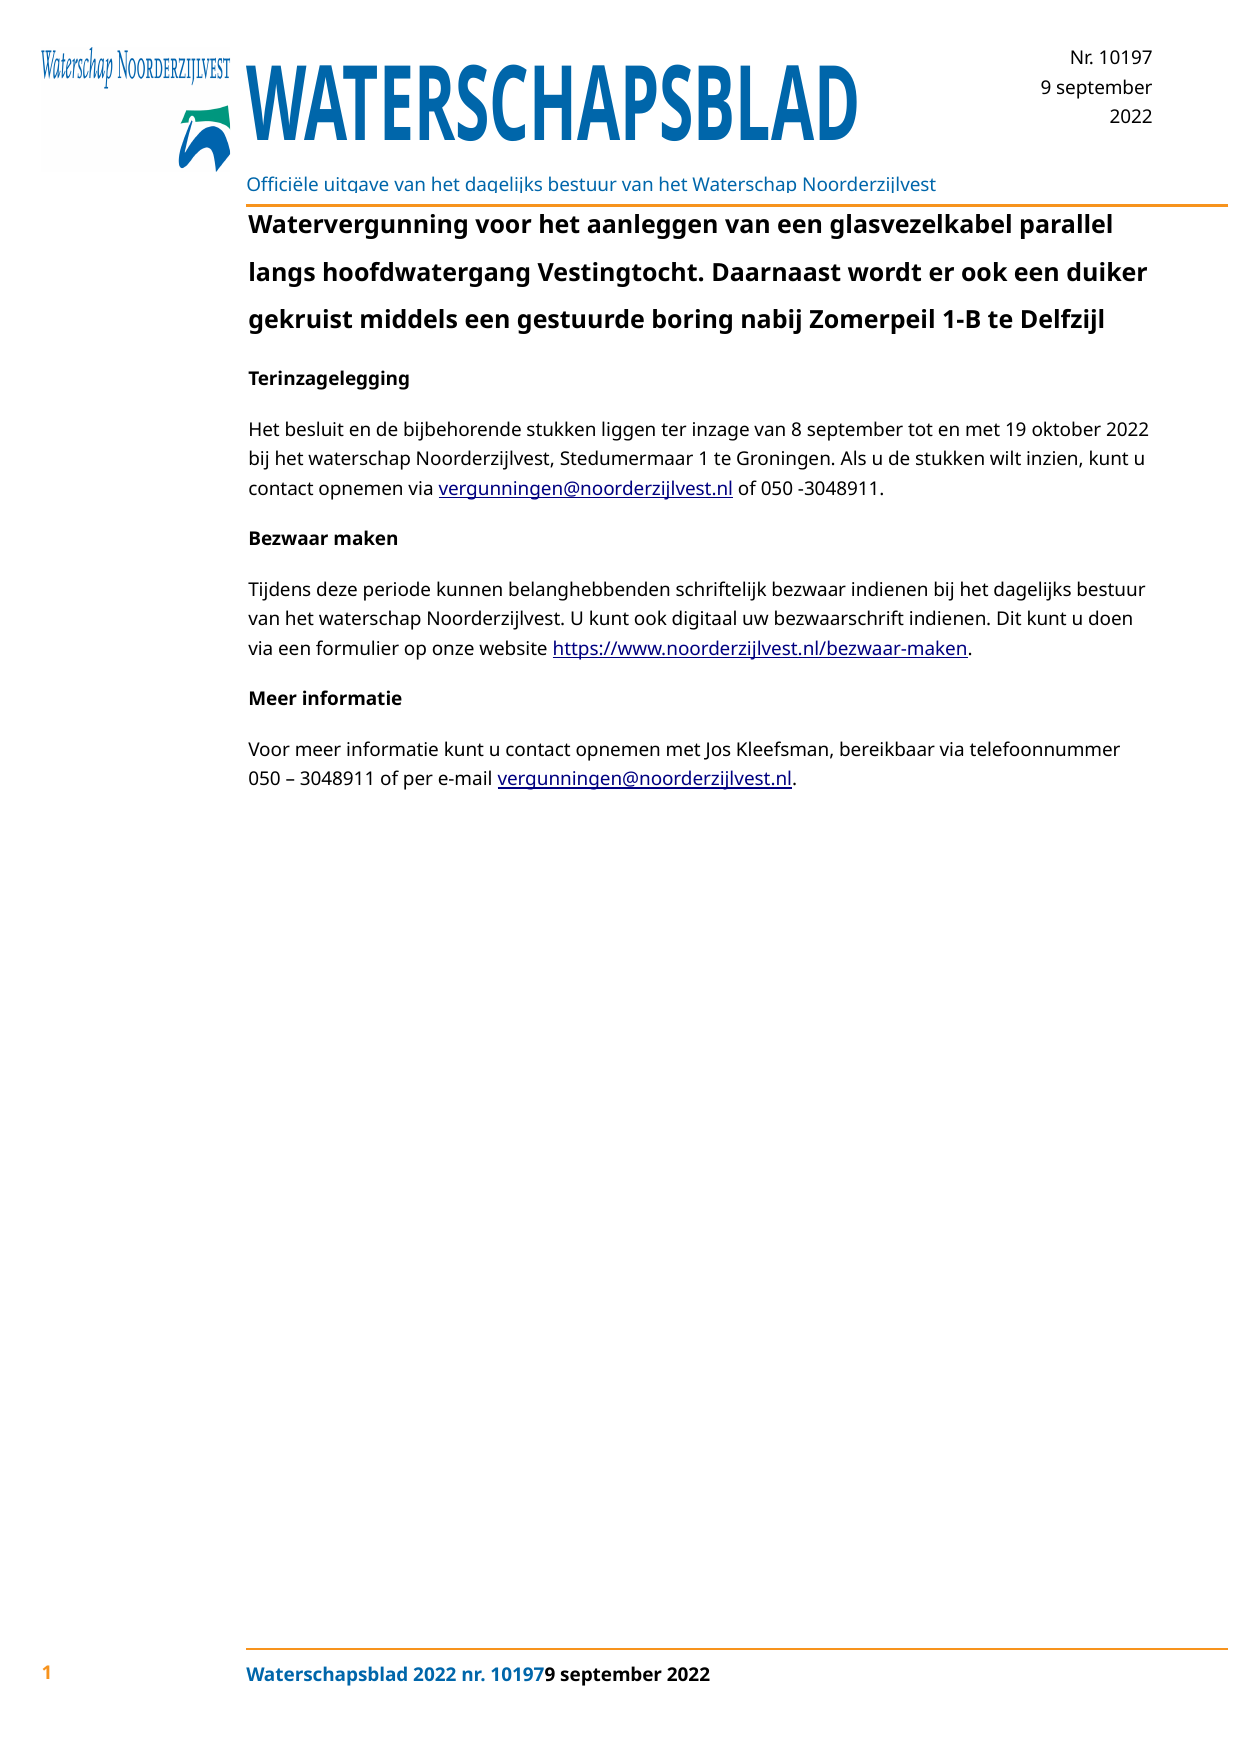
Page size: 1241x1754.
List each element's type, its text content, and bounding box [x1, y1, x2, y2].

text Terinzagelegging [248, 366, 1152, 391]
text Het besluit en de bijbehorende stukken liggen ter inzage van 8 september tot en met 19 oktober 2022 bij het waterschap Noorderzijlvest, Stedumermaar 1 te Groningen. Als u de stukken wilt inzien, kunt u contact opnemen via vergunningen@noorderzijlvest.nl of 050 -3048911. [248, 416, 1152, 501]
text Bezwaar maken [248, 526, 1152, 551]
text Watervergunning voor het aanleggen van een glasvezelkabel parallel langs hoofdwatergang Vestingtocht. Daarnaast wordt er ook een duiker gekruist middels een gestuurde boring nabij Zomerpeil 1-B te Delfzijl [248, 207, 1152, 336]
picture [41, 47, 231, 172]
text Tijdens deze periode kunnen belanghebbenden schriftelijk bezwaar indienen bij het dagelijks bestuur van het waterschap Noorderzijlvest. U kunt ook digitaal uw bezwaarschrift indienen. Dit kunt u doen via een formulier op onze website https://www.noorderzijlvest.nl/bezwaar-maken. [248, 576, 1152, 661]
text Voor meer informatie kunt u contact opnemen met Jos Kleefsman, bereikbaar via telefoonnummer 050 – 3048911 of per e-mail vergunningen@noorderzijlvest.nl. [248, 736, 1152, 791]
text Meer informatie [248, 686, 1152, 711]
